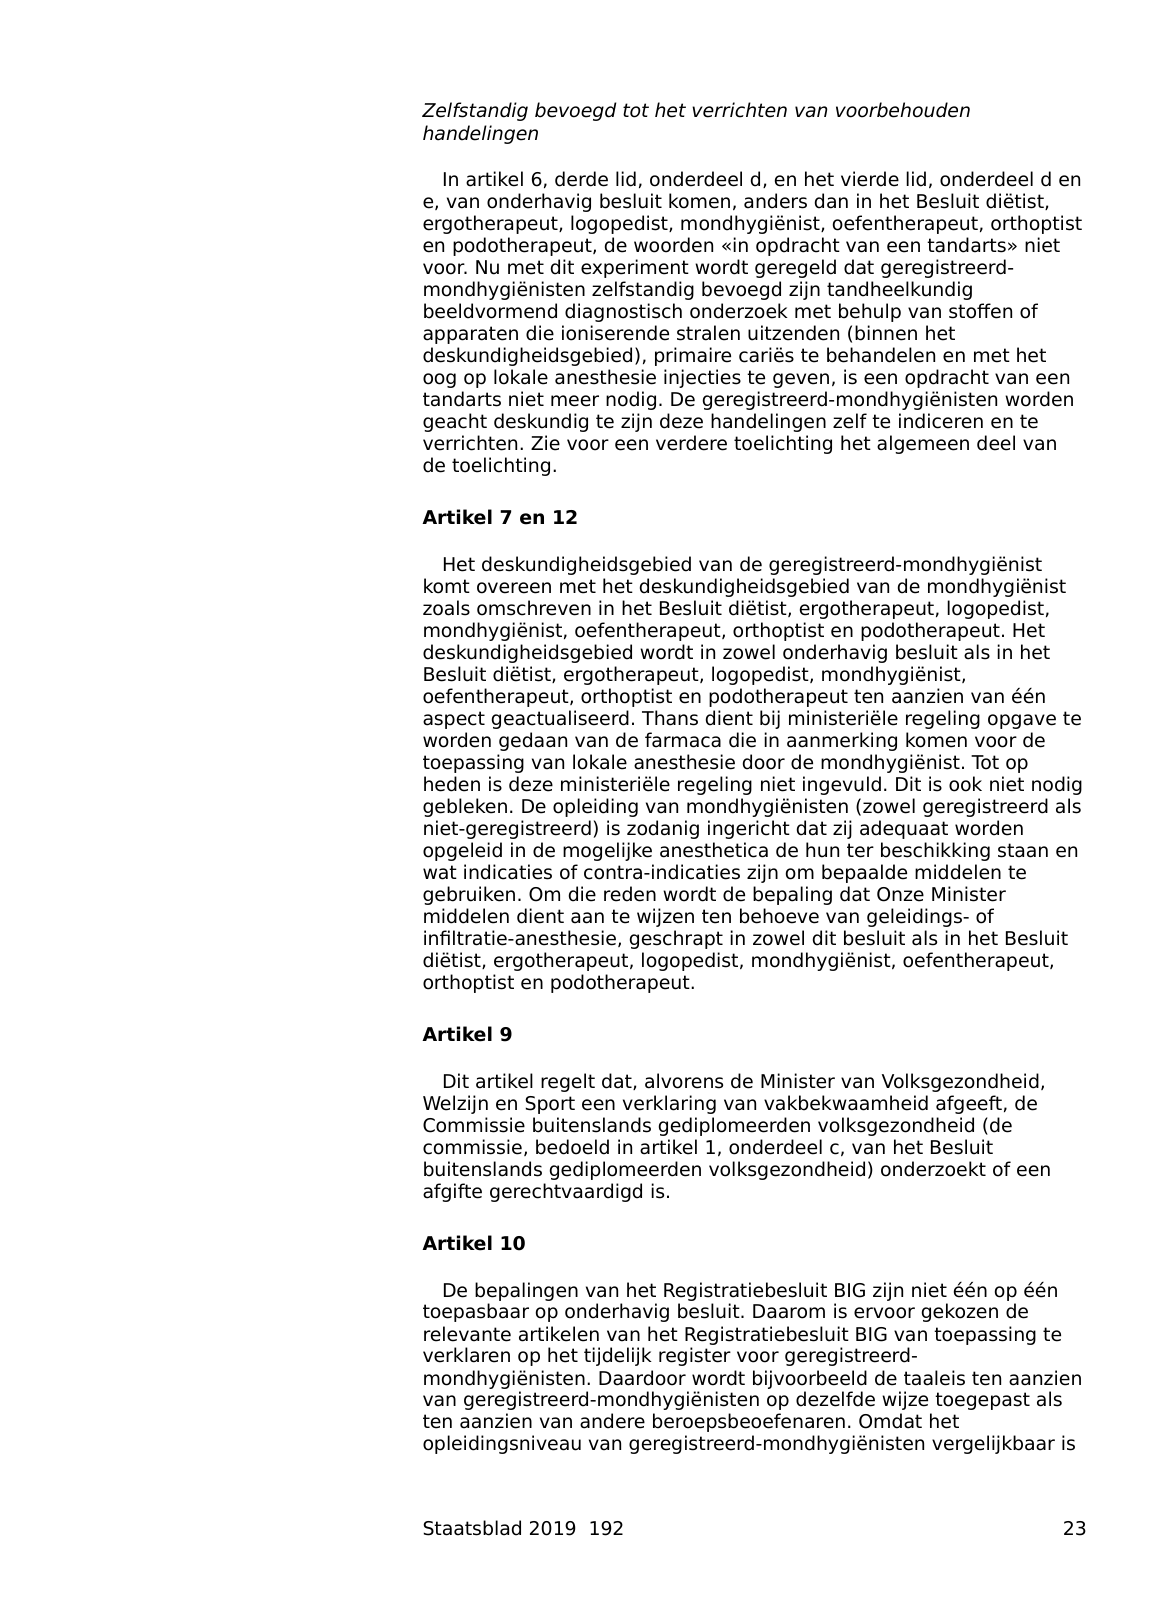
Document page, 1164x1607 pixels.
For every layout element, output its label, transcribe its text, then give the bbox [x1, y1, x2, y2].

subtitle Artikel 10 [422, 1232, 1087, 1254]
text Dit artikel regelt dat, alvorens de Minister van Volksgezondheid, Welzijn en Sport een verklaring van vakbekwaamheid afgeeft, de Commissie buitenslands gediplomeerden volksgezondheid (de commissie, bedoeld in artikel 1, onderdeel c, van het Besluit buitenslands gediplomeerden volksgezondheid) onderzoekt of een afgifte gerechtvaardigd is. [422, 1071, 1087, 1202]
subtitle Zelfstandig bevoegd tot het verrichten van voorbehouden handelingen [422, 100, 1087, 144]
subtitle Artikel 7 en 12 [422, 507, 1087, 529]
text In artikel 6, derde lid, onderdeel d, en het vierde lid, onderdeel d en e, van onderhavig besluit komen, anders dan in het Besluit diëtist, ergotherapeut, logopedist, mondhygiënist, oefentherapeut, orthoptist en podotherapeut, de woorden «in opdracht van een tandarts» niet voor. Nu met dit experiment wordt geregeld dat geregistreerd-mondhygiënisten zelfstandig bevoegd zijn tandheelkundig beeldvormend diagnostisch onderzoek met behulp van stoffen of apparaten die ioniserende stralen uitzenden (binnen het deskundigheidsgebied), primaire cariës te behandelen en met het oog op lokale anesthesie injecties te geven, is een opdracht van een tandarts niet meer nodig. De geregistreerd-mondhygiënisten worden geacht deskundig te zijn deze handelingen zelf te indiceren en te verrichten. Zie voor een verdere toelichting het algemeen deel van de toelichting. [422, 169, 1087, 477]
text De bepalingen van het Registratiebesluit BIG zijn niet één op één toepasbaar op onderhavig besluit. Daarom is ervoor gekozen de relevante artikelen van het Registratiebesluit BIG van toepassing te verklaren op het tijdelijk register voor geregistreerd-mondhygiënisten. Daardoor wordt bijvoorbeeld de taaleis ten aanzien van geregistreerd-mondhygiënisten op dezelfde wijze toegepast als ten aanzien van andere beroepsbeoefenaren. Omdat het opleidingsniveau van geregistreerd-mondhygiënisten vergelijkbaar is [422, 1279, 1087, 1455]
subtitle Artikel 9 [422, 1024, 1087, 1046]
text Het deskundigheidsgebied van de geregistreerd-mondhygiënist komt overeen met het deskundigheidsgebied van de mondhygiënist zoals omschreven in het Besluit diëtist, ergotherapeut, logopedist, mondhygiënist, oefentherapeut, orthoptist en podotherapeut. Het deskundigheidsgebied wordt in zowel onderhavig besluit als in het Besluit diëtist, ergotherapeut, logopedist, mondhygiënist, oefentherapeut, orthoptist en podotherapeut ten aanzien van één aspect geactualiseerd. Thans dient bij ministeriële regeling opgave te worden gedaan van de farmaca die in aanmerking komen voor de toepassing van lokale anesthesie door de mondhygiënist. Tot op heden is deze ministeriële regeling niet ingevuld. Dit is ook niet nodig gebleken. De opleiding van mondhygiënisten (zowel geregistreerd als niet-geregistreerd) is zodanig ingericht dat zij adequaat worden opgeleid in de mogelijke anesthetica de hun ter beschikking staan en wat indicaties of contra-indicaties zijn om bepaalde middelen te gebruiken. Om die reden wordt de bepaling dat Onze Minister middelen dient aan te wijzen ten behoeve van geleidings- of infiltratie-anesthesie, geschrapt in zowel dit besluit als in het Besluit diëtist, ergotherapeut, logopedist, mondhygiënist, oefentherapeut, orthoptist en podotherapeut. [422, 554, 1087, 994]
